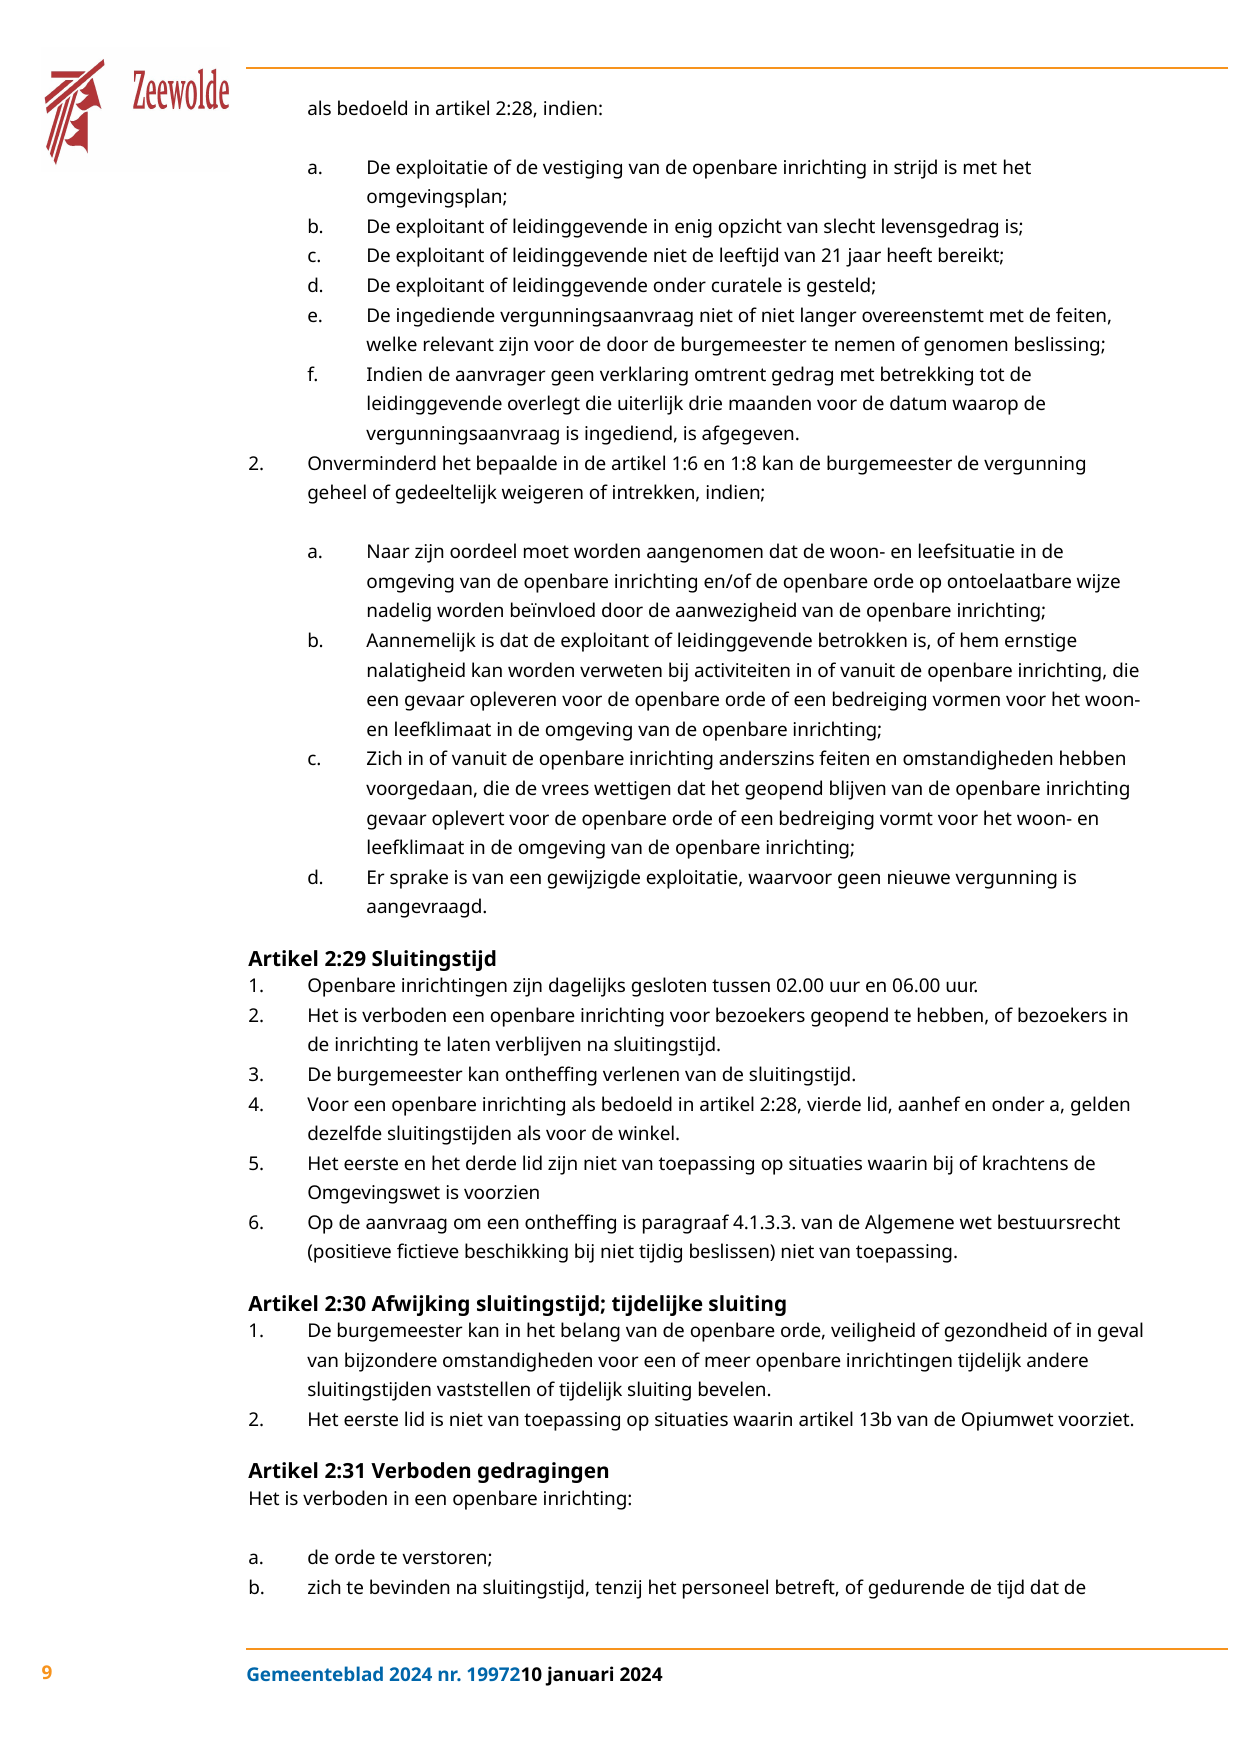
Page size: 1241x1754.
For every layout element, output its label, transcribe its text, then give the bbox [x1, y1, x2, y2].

list Zich in of vanuit de openbare inrichting anderszins feiten en omstandigheden hebben voorgedaan, die de vrees wettigen dat het geopend blijven van de openbare inrichting gevaar oplevert voor de openbare orde of een bedreiging vormt voor het woon- en leefklimaat in de omgeving van de openbare inrichting; [307, 746, 1152, 860]
text Artikel 2:31 Verboden gedragingen [248, 1457, 1152, 1485]
list De burgemeester kan ontheffing verlenen van de sluitingstijd. [248, 1061, 1152, 1087]
list De exploitatie of de vestiging van de openbare inrichting in strijd is met het omgevingsplan; [307, 154, 1152, 209]
list Het eerste lid is niet van toepassing op situaties waarin artikel 13b van de Opiumwet voorziet. [248, 1406, 1152, 1432]
list Er sprake is van een gewijzigde exploitatie, waarvoor geen nieuwe vergunning is aangevraagd. [307, 864, 1152, 919]
text Het is verboden in een openbare inrichting: [248, 1485, 1152, 1511]
list Aannemelijk is dat de exploitant of leidinggevende betrokken is, of hem ernstige nalatigheid kan worden verweten bij activiteiten in of vanuit de openbare inrichting, die een gevaar opleveren voor de openbare orde of een bedreiging vormen voor het woon- en leefklimaat in de omgeving van de openbare inrichting; [307, 627, 1152, 742]
list Onverminderd het bepaalde in de artikel 1:6 en 1:8 kan de burgemeester de vergunning geheel of gedeeltelijk weigeren of intrekken, indien; [248, 450, 1152, 505]
text Artikel 2:29 Sluitingstijd [248, 944, 1152, 972]
list Op de aanvraag om een ontheffing is paragraaf 4.1.3.3. van de Algemene wet bestuursrecht (positieve fictieve beschikking bij niet tijdig beslissen) niet van toepassing. [248, 1209, 1152, 1264]
list Het is verboden een openbare inrichting voor bezoekers geopend te hebben, of bezoekers in de inrichting te laten verblijven na sluitingstijd. [248, 1002, 1152, 1057]
list zich te bevinden na sluitingstijd, tenzij het personeel betreft, of gedurende de tijd dat de [248, 1574, 1152, 1599]
list Naar zijn oordeel moet worden aangenomen dat de woon- en leefsituatie in de omgeving van de openbare inrichting en/of de openbare orde op ontoelaatbare wijze nadelig worden beïnvloed door de aanwezigheid van de openbare inrichting; [307, 538, 1152, 623]
list De burgemeester kan in het belang van de openbare orde, veiligheid of gezondheid of in geval van bijzondere omstandigheden voor een of meer openbare inrichtingen tijdelijk andere sluitingstijden vaststellen of tijdelijk sluiting bevelen. [248, 1317, 1152, 1402]
list Voor een openbare inrichting als bedoeld in artikel 2:28, vierde lid, aanhef en onder a, gelden dezelfde sluitingstijden als voor de winkel. [248, 1091, 1152, 1146]
list Indien de aanvrager geen verklaring omtrent gedrag met betrekking tot de leidinggevende overlegt die uiterlijk drie maanden voor de datum waarop de vergunningsaanvraag is ingediend, is afgegeven. [307, 361, 1152, 446]
list Het eerste en het derde lid zijn niet van toepassing op situaties waarin bij of krachtens de Omgevingswet is voorzien [248, 1150, 1152, 1205]
list de orde te verstoren; [248, 1544, 1152, 1570]
list Openbare inrichtingen zijn dagelijks gesloten tussen 02.00 uur en 06.00 uur. [248, 972, 1152, 998]
list De exploitant of leidinggevende niet de leeftijd van 21 jaar heeft bereikt; [307, 243, 1152, 268]
list De exploitant of leidinggevende in enig opzicht van slecht levensgedrag is; [307, 213, 1152, 239]
list als bedoeld in artikel 2:28, indien: [248, 95, 1152, 121]
picture [41, 47, 231, 172]
list De ingediende vergunningsaanvraag niet of niet langer overeenstemt met de feiten, welke relevant zijn voor de door de burgemeester te nemen of genomen beslissing; [307, 302, 1152, 357]
text Artikel 2:30 Afwijking sluitingstijd; tijdelijke sluiting [248, 1289, 1152, 1317]
list De exploitant of leidinggevende onder curatele is gesteld; [307, 272, 1152, 298]
